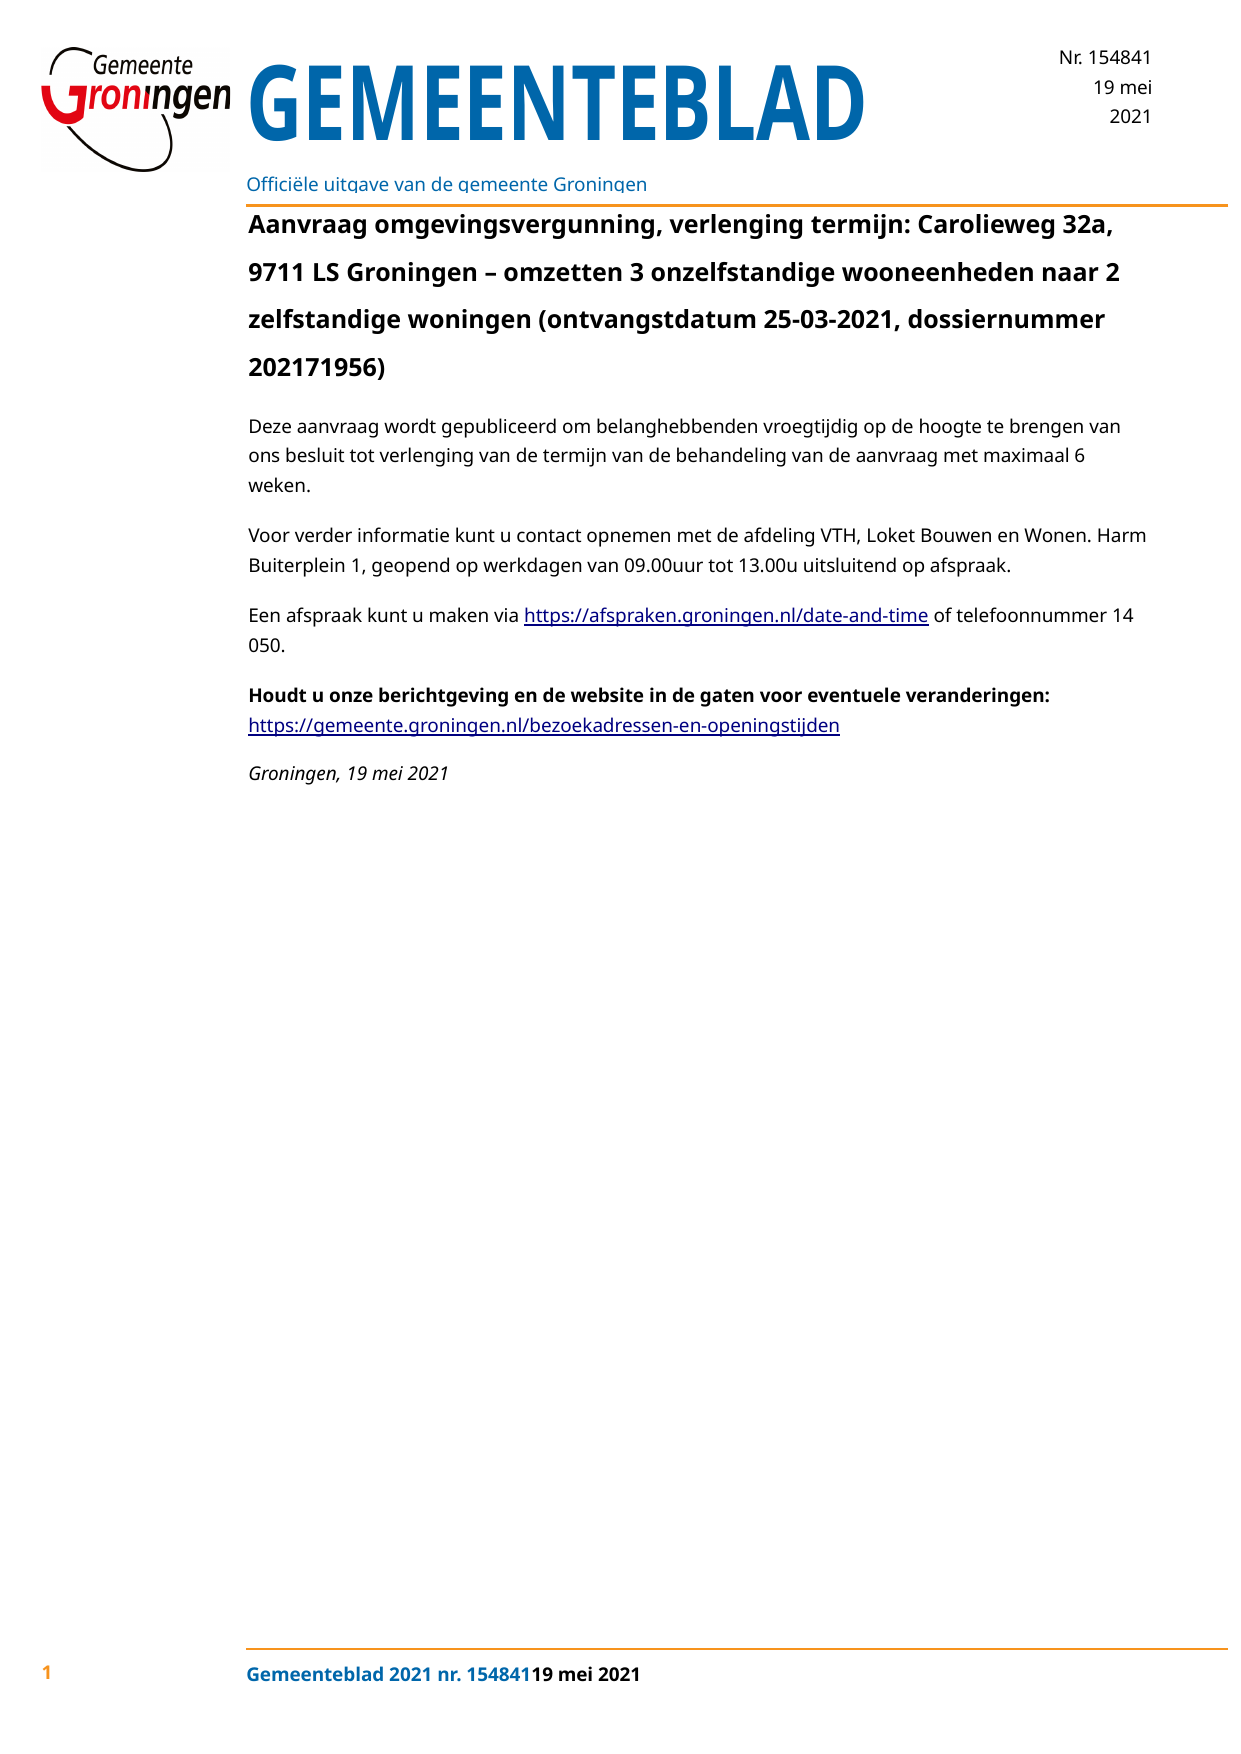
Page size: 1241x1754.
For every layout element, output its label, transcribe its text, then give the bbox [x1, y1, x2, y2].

text Houdt u onze berichtgeving en de website in de gaten voor eventuele veranderingen: https://gemeente.groningen.nl/bezoekadressen-en-openingstijden [248, 683, 1152, 738]
text Voor verder informatie kunt u contact opnemen met de afdeling VTH, Loket Bouwen en Wonen. Harm Buiterplein 1, geopend op werkdagen van 09.00uur tot 13.00u uitsluitend op afspraak. [248, 523, 1152, 578]
picture [41, 47, 231, 172]
text Een afspraak kunt u maken via https://afspraken.groningen.nl/date-and-time of telefoonnummer 14 050. [248, 603, 1152, 658]
text Groningen, 19 mei 2021 [248, 760, 1152, 786]
text Aanvraag omgevingsvergunning, verlenging termijn: Carolieweg 32a, 9711 LS Groningen – omzetten 3 onzelfstandige wooneenheden naar 2 zelfstandige woningen (ontvangstdatum 25-03-2021, dossiernummer 202171956) [248, 207, 1152, 384]
text Deze aanvraag wordt gepubliceerd om belanghebbenden vroegtijdig op de hoogte te brengen van ons besluit tot verlenging van de termijn van de behandeling van de aanvraag met maximaal 6 weken. [248, 413, 1152, 498]
